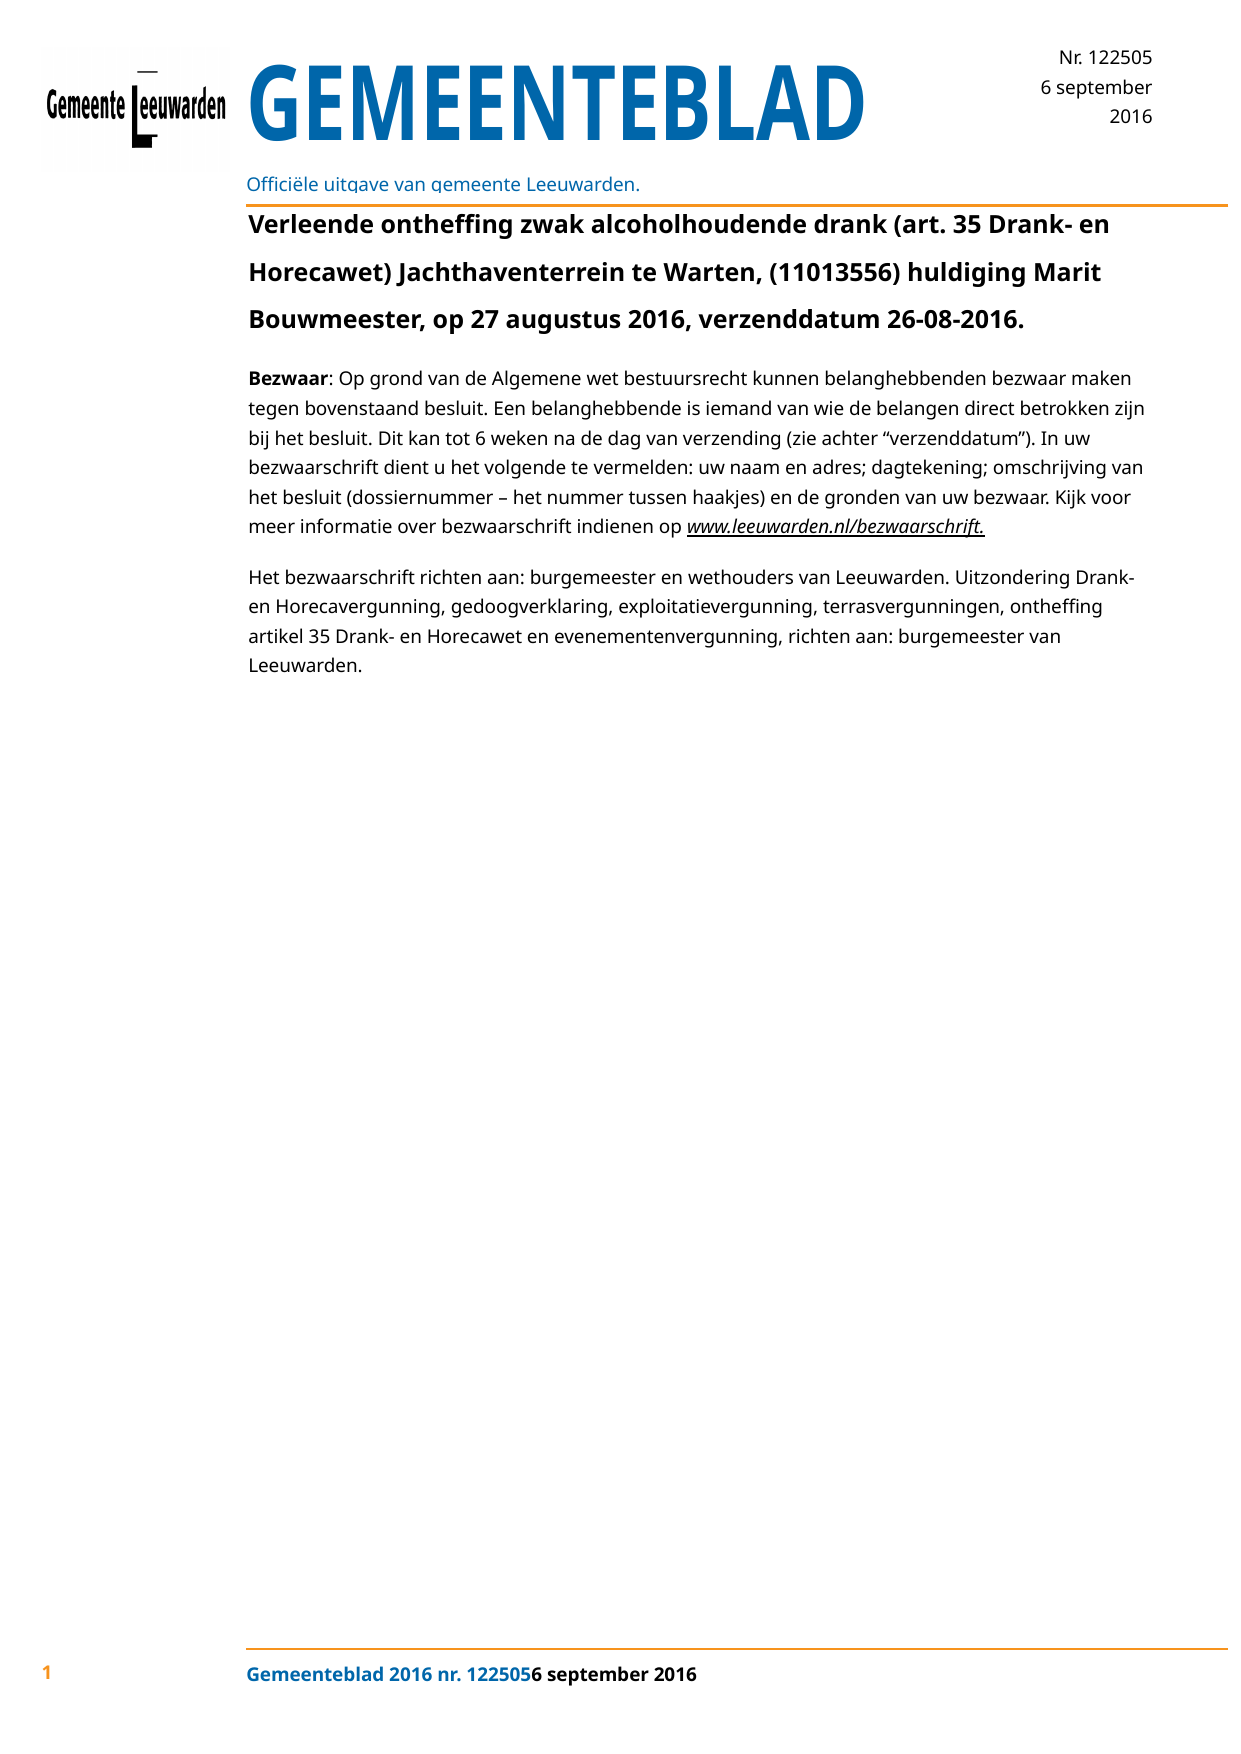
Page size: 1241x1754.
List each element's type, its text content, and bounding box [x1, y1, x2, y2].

picture [41, 47, 231, 172]
text Bezwaar: Op grond van de Algemene wet bestuursrecht kunnen belanghebbenden bezwaar maken tegen bovenstaand besluit. Een belanghebbende is iemand van wie de belangen direct betrokken zijn bij het besluit. Dit kan tot 6 weken na de dag van verzending (zie achter “verzenddatum”). In uw bezwaarschrift dient u het volgende te vermelden: uw naam en adres; dagtekening; omschrijving van het besluit (dossiernummer – het nummer tussen haakjes) en de gronden van uw bezwaar. Kijk voor meer informatie over bezwaarschrift indienen op www.leeuwarden.nl/bezwaarschrift. [248, 366, 1152, 539]
text Het bezwaarschrift richten aan: burgemeester en wethouders van Leeuwarden. Uitzondering Drank- en Horecavergunning, gedoogverklaring, exploitatievergunning, terrasvergunningen, ontheffing artikel 35 Drank- en Horecawet en evenementenvergunning, richten aan: burgemeester van Leeuwarden. [248, 564, 1152, 678]
text Verleende ontheffing zwak alcoholhoudende drank (art. 35 Drank- en Horecawet) Jachthaventerrein te Warten, (11013556) huldiging Marit Bouwmeester, op 27 augustus 2016, verzenddatum 26-08-2016. [248, 207, 1152, 336]
